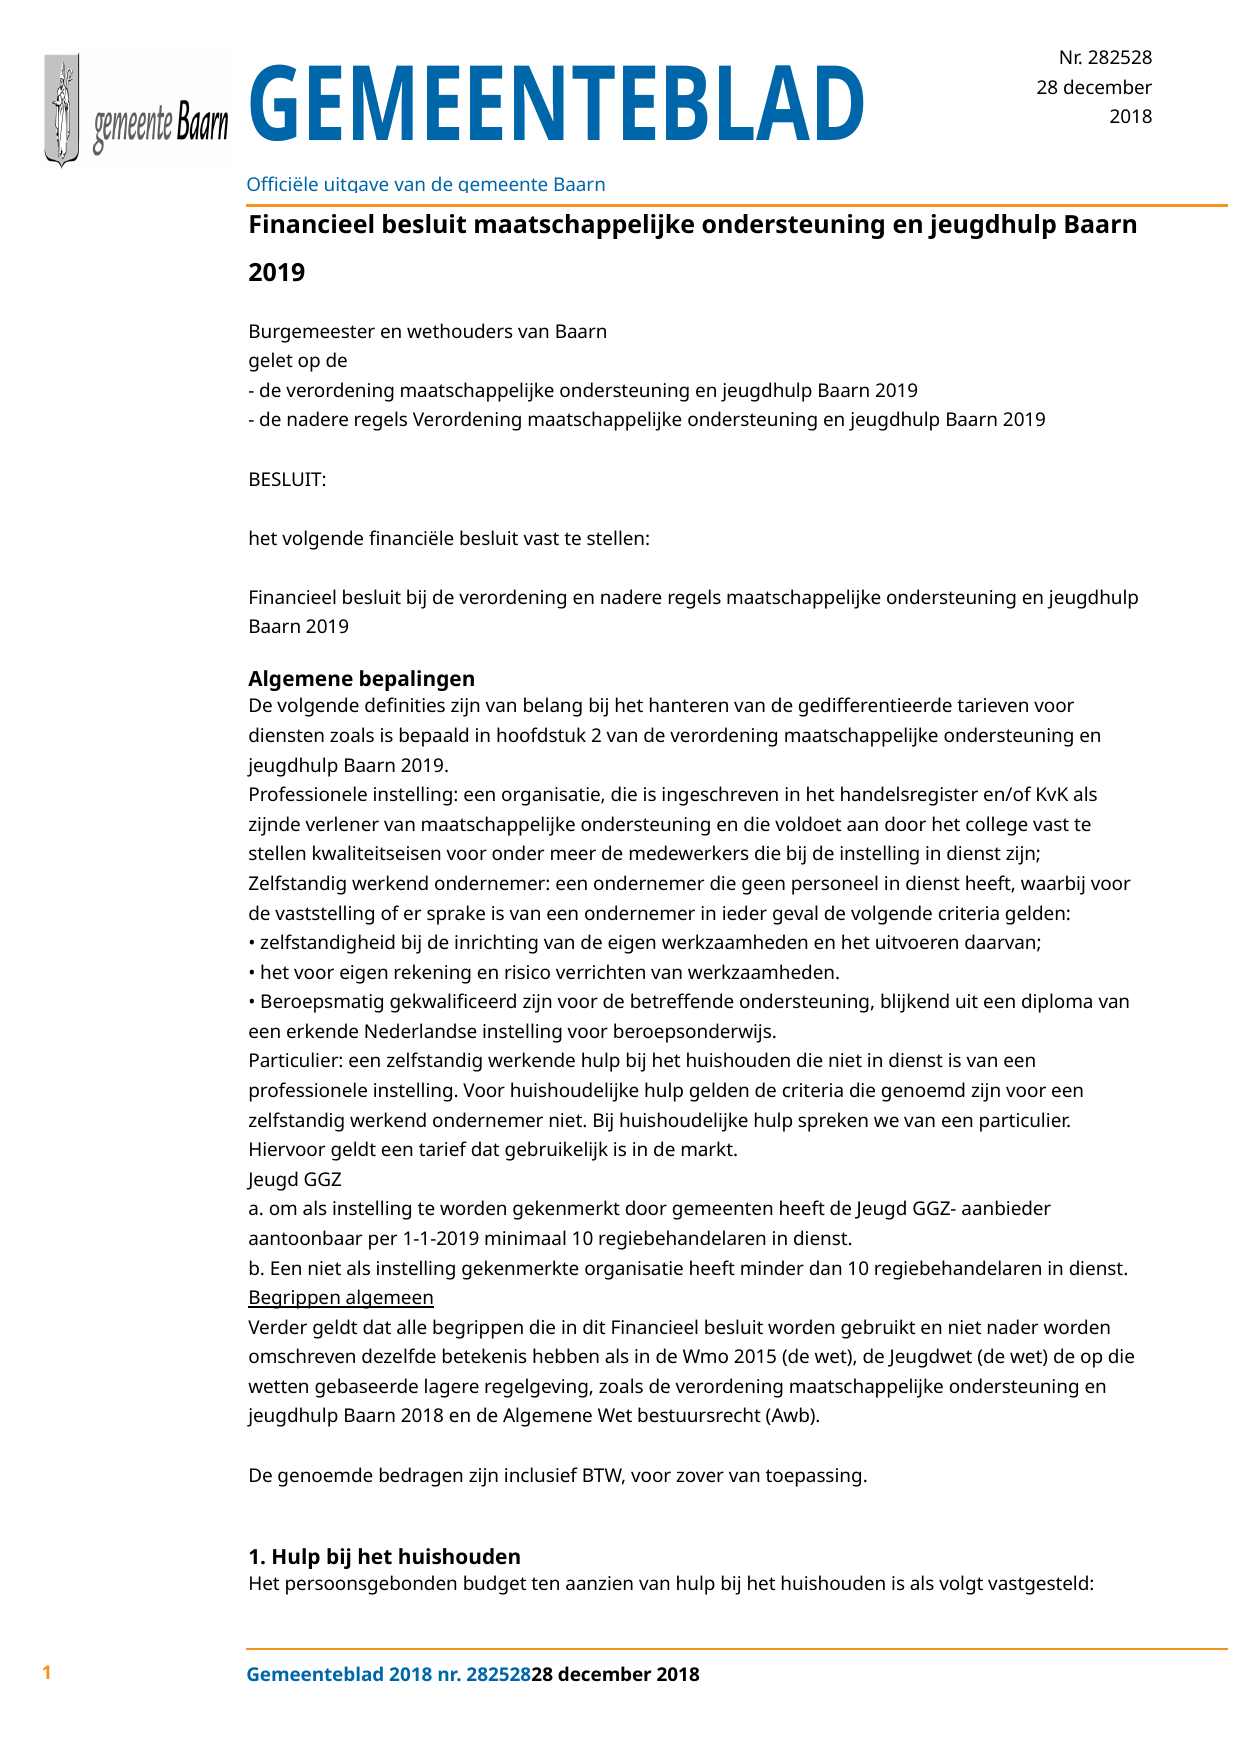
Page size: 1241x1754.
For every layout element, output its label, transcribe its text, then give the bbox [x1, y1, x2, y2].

text Burgemeester en wethouders van Baarn [248, 318, 1152, 344]
text Begrippen algemeen [248, 1284, 1152, 1310]
text Het persoonsgebonden budget ten aanzien van hulp bij het huishouden is als volgt vastgesteld: [248, 1570, 1152, 1596]
text Financieel besluit maatschappelijke ondersteuning en jeugdhulp Baarn 2019 [248, 207, 1152, 288]
text De genoemde bedragen zijn inclusief BTW, voor zover van toepassing. [248, 1462, 1152, 1487]
picture [41, 47, 231, 172]
text Zelfstandig werkend ondernemer: een ondernemer die geen personeel in dienst heeft, waarbij voor de vaststelling of er sprake is van een ondernemer in ieder geval de volgende criteria gelden: [248, 870, 1152, 925]
text Jeugd GGZ [248, 1166, 1152, 1192]
text Professionele instelling: een organisatie, die is ingeschreven in het handelsregister en/of KvK als zijnde verlener van maatschappelijke ondersteuning en die voldoet aan door het college vast te stellen kwaliteitseisen voor onder meer de medewerkers die bij de instelling in dienst zijn; [248, 781, 1152, 866]
text gelet op de [248, 347, 1152, 373]
text b. Een niet als instelling gekenmerkte organisatie heeft minder dan 10 regiebehandelaren in dienst. [248, 1255, 1152, 1280]
text 1. Hulp bij het huishouden [248, 1542, 1152, 1570]
text • het voor eigen rekening en risico verrichten van werkzaamheden. [248, 959, 1152, 984]
text De volgende definities zijn van belang bij het hanteren van de gedifferentieerde tarieven voor diensten zoals is bepaald in hoofdstuk 2 van de verordening maatschappelijke ondersteuning en jeugdhulp Baarn 2019. [248, 693, 1152, 777]
text Algemene bepalingen [248, 664, 1152, 693]
text Particulier: een zelfstandig werkende hulp bij het huishouden die niet in dienst is van een professionele instelling. Voor huishoudelijke hulp gelden de criteria die genoemd zijn voor een zelfstandig werkend ondernemer niet. Bij huishoudelijke hulp spreken we van een particulier. Hiervoor geldt een tarief dat gebruikelijk is in de markt. [248, 1048, 1152, 1162]
text het volgende financiële besluit vast te stellen: [248, 525, 1152, 551]
text a. om als instelling te worden gekenmerkt door gemeenten heeft de Jeugd GGZ- aanbieder aantoonbaar per 1-1-2019 minimaal 10 regiebehandelaren in dienst. [248, 1196, 1152, 1251]
text Financieel besluit bij de verordening en nadere regels maatschappelijke ondersteuning en jeugdhulp Baarn 2019 [248, 584, 1152, 639]
text Verder geldt dat alle begrippen die in dit Financieel besluit worden gebruikt en niet nader worden omschreven dezelfde betekenis hebben als in de Wmo 2015 (de wet), de Jeugdwet (de wet) de op die wetten gebaseerde lagere regelgeving, zoals de verordening maatschappelijke ondersteuning en jeugdhulp Baarn 2018 en de Algemene Wet bestuursrecht (Awb). [248, 1314, 1152, 1428]
text • Beroepsmatig gekwalificeerd zijn voor de betreffende ondersteuning, blijkend uit een diploma van een erkende Nederlandse instelling voor beroepsonderwijs. [248, 988, 1152, 1044]
text - de nadere regels Verordening maatschappelijke ondersteuning en jeugdhulp Baarn 2019 [248, 407, 1152, 432]
text BESLUIT: [248, 466, 1152, 492]
text • zelfstandigheid bij de inrichting van de eigen werkzaamheden en het uitvoeren daarvan; [248, 929, 1152, 955]
text - de verordening maatschappelijke ondersteuning en jeugdhulp Baarn 2019 [248, 377, 1152, 403]
